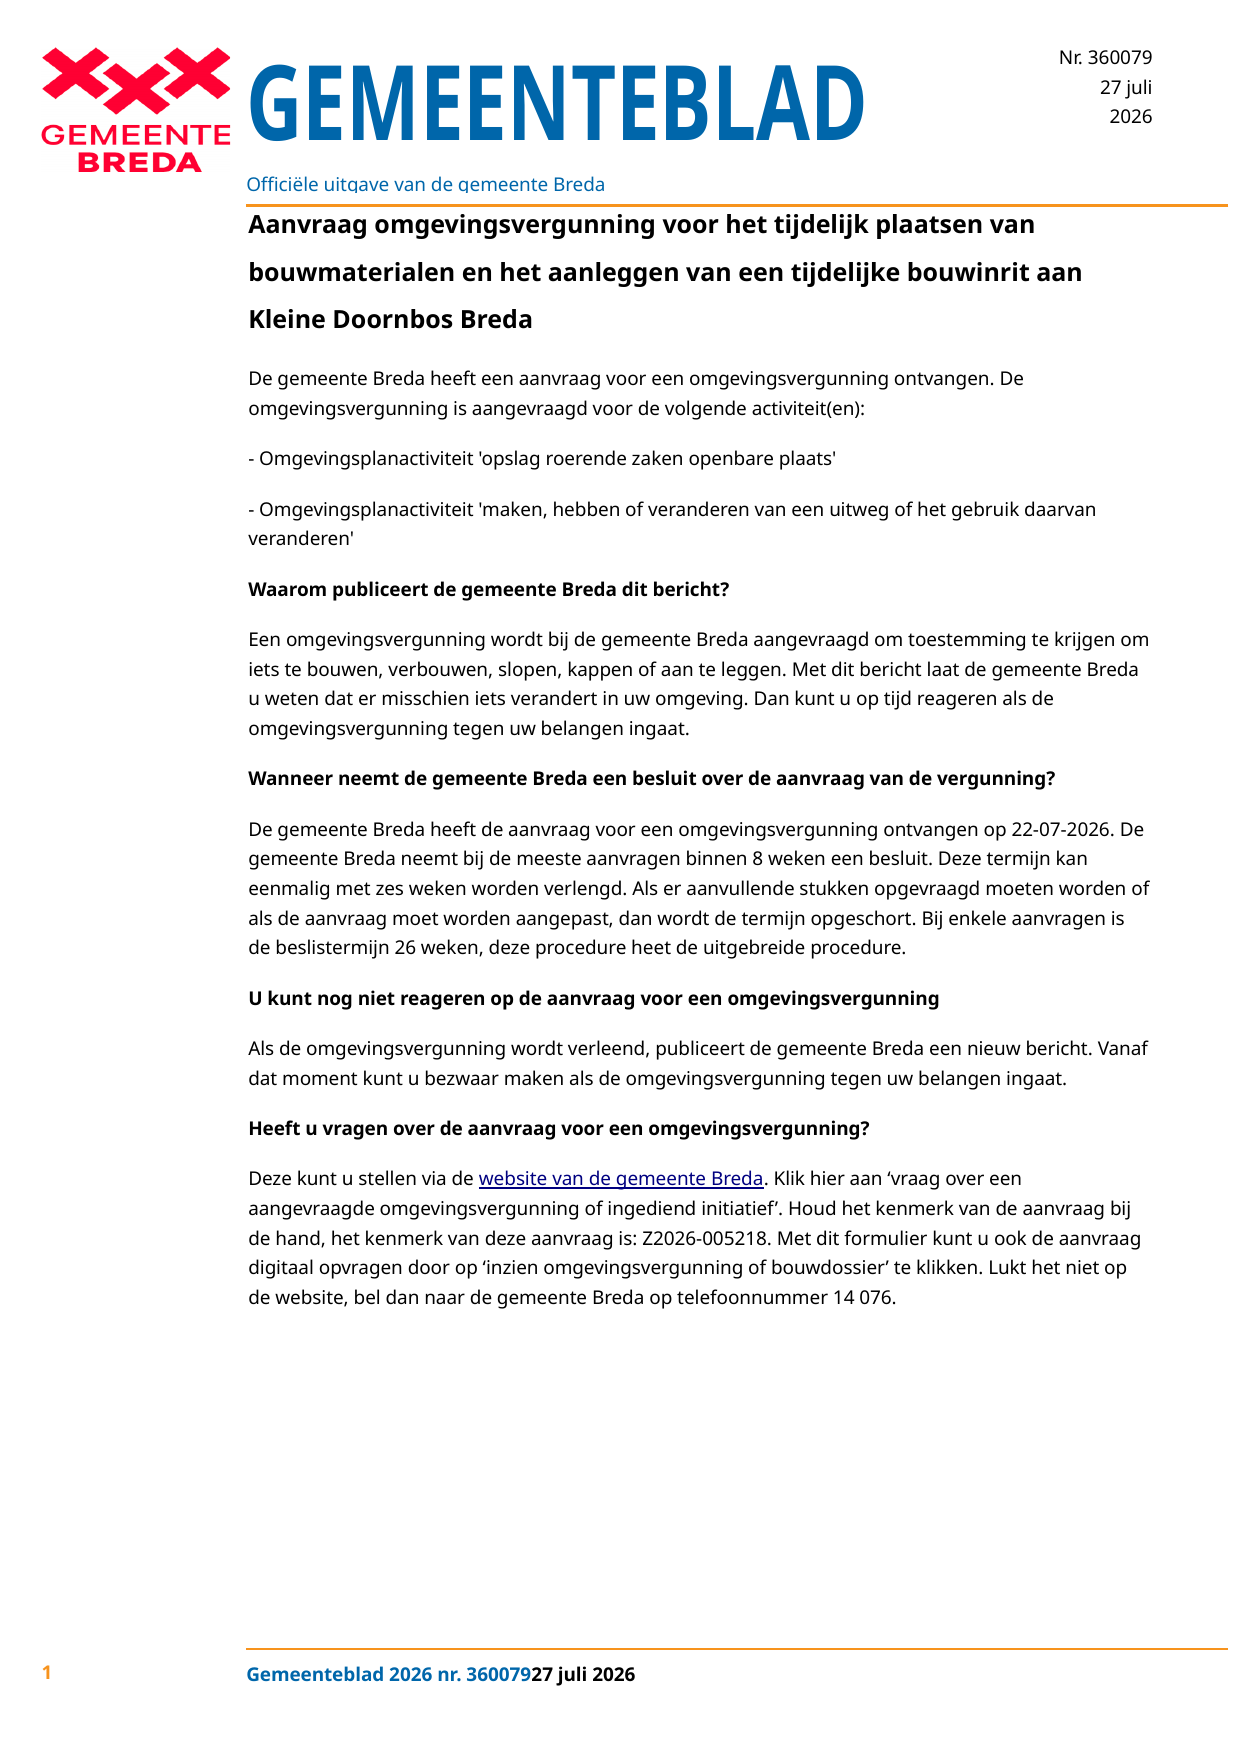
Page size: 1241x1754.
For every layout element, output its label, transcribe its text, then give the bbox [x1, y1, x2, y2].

text Deze kunt u stellen via de website van de gemeente Breda. Klik hier aan ‘vraag over een aangevraagde omgevingsvergunning of ingediend initiatief’. Houd het kenmerk van de aanvraag bij de hand, het kenmerk van deze aanvraag is: Z2026-005218. Met dit formulier kunt u ook de aanvraag digitaal opvragen door op ‘inzien omgevingsvergunning of bouwdossier’ te klikken. Lukt het niet op de website, bel dan naar de gemeente Breda op telefoonnummer 14 076. [248, 1166, 1152, 1309]
picture [41, 47, 231, 172]
text Waarom publiceert de gemeente Breda dit bericht? [248, 576, 1152, 602]
text U kunt nog niet reageren op de aanvraag voor een omgevingsvergunning [248, 985, 1152, 1010]
text De gemeente Breda heeft de aanvraag voor een omgevingsvergunning ontvangen op 22-07-2026. De gemeente Breda neemt bij de meeste aanvragen binnen 8 weken een besluit. Deze termijn kan eenmalig met zes weken worden verlengd. Als er aanvullende stukken opgevraagd moeten worden of als de aanvraag moet worden aangepast, dan wordt de termijn opgeschort. Bij enkele aanvragen is de beslistermijn 26 weken, deze procedure heet de uitgebreide procedure. [248, 816, 1152, 960]
text Aanvraag omgevingsvergunning voor het tijdelijk plaatsen van bouwmaterialen en het aanleggen van een tijdelijke bouwinrit aan Kleine Doornbos Breda [248, 207, 1152, 336]
text Wanneer neemt de gemeente Breda een besluit over de aanvraag van de vergunning? [248, 766, 1152, 791]
text - Omgevingsplanactiviteit 'opslag roerende zaken openbare plaats' [248, 446, 1152, 471]
text Een omgevingsvergunning wordt bij de gemeente Breda aangevraagd om toestemming te krijgen om iets te bouwen, verbouwen, slopen, kappen of aan te leggen. Met dit bericht laat de gemeente Breda u weten dat er misschien iets verandert in uw omgeving. Dan kunt u op tijd reageren als de omgevingsvergunning tegen uw belangen ingaat. [248, 626, 1152, 741]
text Als de omgevingsvergunning wordt verleend, publiceert de gemeente Breda een nieuw bericht. Vanaf dat moment kunt u bezwaar maken als de omgevingsvergunning tegen uw belangen ingaat. [248, 1035, 1152, 1090]
text De gemeente Breda heeft een aanvraag voor een omgevingsvergunning ontvangen. De omgevingsvergunning is aangevraagd voor de volgende activiteit(en): [248, 366, 1152, 421]
text Heeft u vragen over de aanvraag voor een omgevingsvergunning? [248, 1115, 1152, 1141]
text - Omgevingsplanactiviteit 'maken, hebben of veranderen van een uitweg of het gebruik daarvan veranderen' [248, 496, 1152, 551]
